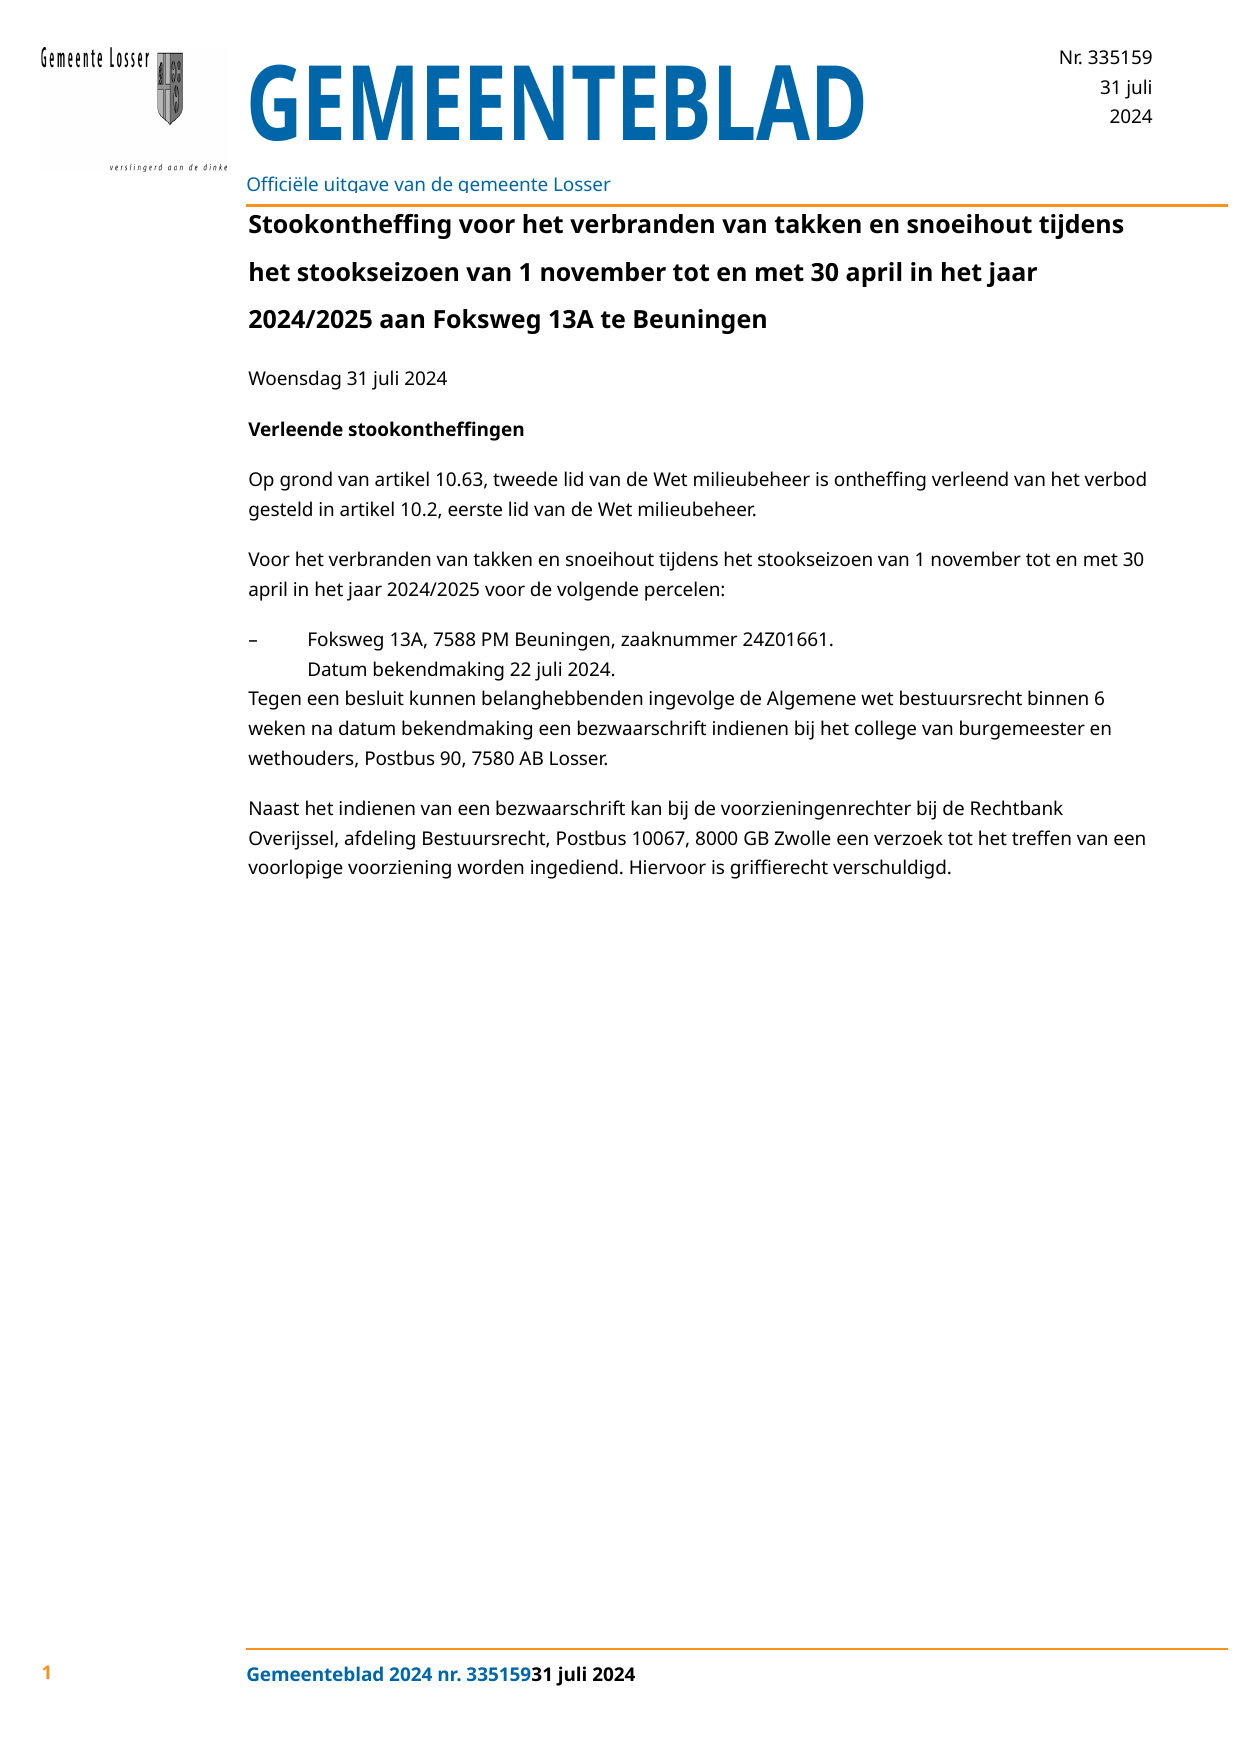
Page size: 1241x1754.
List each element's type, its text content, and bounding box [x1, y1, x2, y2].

list Datum bekendmaking 22 juli 2024. [248, 656, 1152, 682]
text Woensdag 31 juli 2024 [248, 366, 1152, 391]
text Verleende stookontheffingen [248, 416, 1152, 442]
text Naast het indienen van een bezwaarschrift kan bij de voorzieningenrechter bij de Rechtbank Overijssel, afdeling Bestuursrecht, Postbus 10067, 8000 GB Zwolle een verzoek tot het treffen van een voorlopige voorziening worden ingediend. Hiervoor is griffierecht verschuldigd. [248, 795, 1152, 880]
list Foksweg 13A, 7588 PM Beuningen, zaaknummer 24Z01661. [248, 626, 1152, 652]
text Tegen een besluit kunnen belanghebbenden ingevolge de Algemene wet bestuursrecht binnen 6 weken na datum bekendmaking een bezwaarschrift indienen bij het college van burgemeester en wethouders, Postbus 90, 7580 AB Losser. [248, 686, 1152, 770]
picture [41, 47, 231, 172]
text Stookontheffing voor het verbranden van takken en snoeihout tijdens het stookseizoen van 1 november tot en met 30 april in het jaar 2024/2025 aan Foksweg 13A te Beuningen [248, 207, 1152, 336]
text Voor het verbranden van takken en snoeihout tijdens het stookseizoen van 1 november tot en met 30 april in het jaar 2024/2025 voor de volgende percelen: [248, 546, 1152, 602]
text Op grond van artikel 10.63, tweede lid van de Wet milieubeheer is ontheffing verleend van het verbod gesteld in artikel 10.2, eerste lid van de Wet milieubeheer. [248, 466, 1152, 522]
